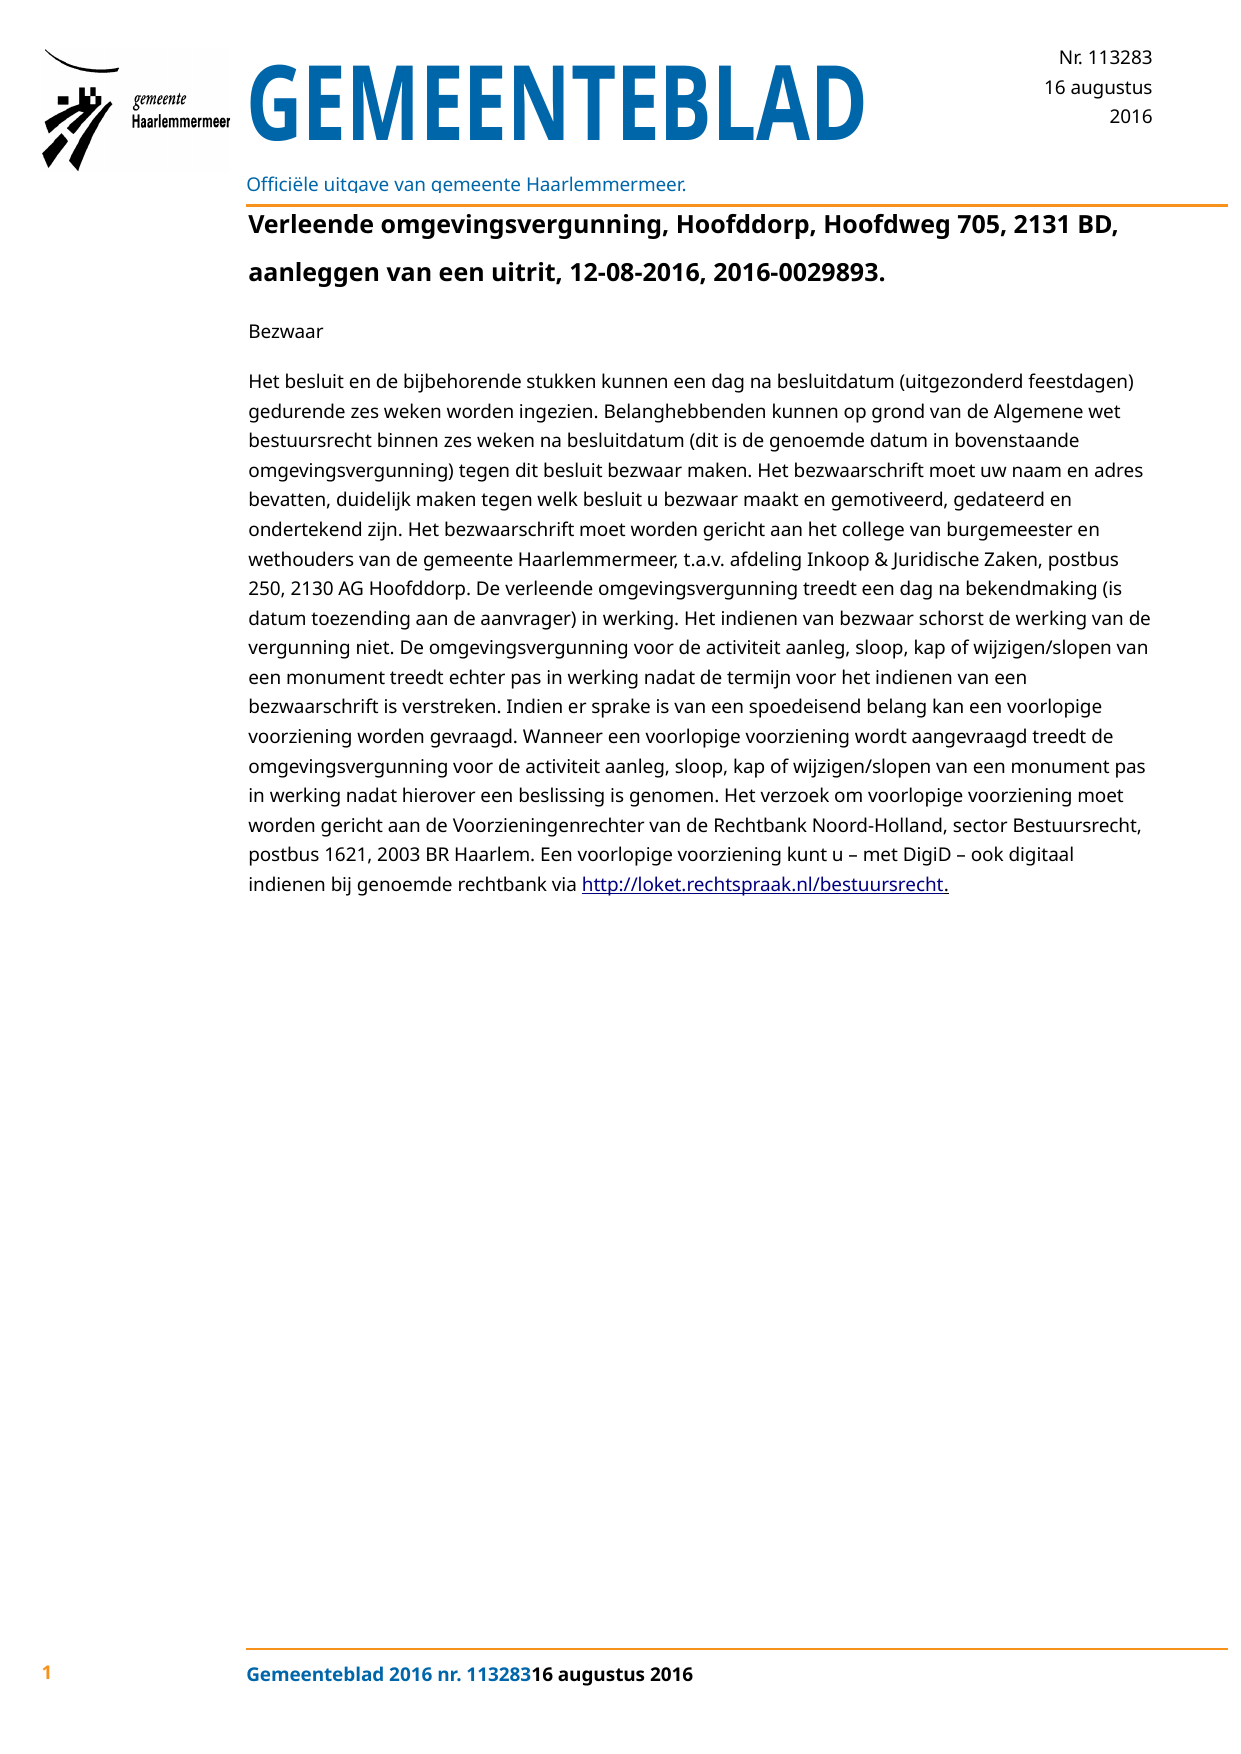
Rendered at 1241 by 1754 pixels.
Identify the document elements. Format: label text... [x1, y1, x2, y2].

text Het besluit en de bijbehorende stukken kunnen een dag na besluitdatum (uitgezonderd feestdagen) gedurende zes weken worden ingezien. Belanghebbenden kunnen op grond van de Algemene wet bestuursrecht binnen zes weken na besluitdatum (dit is de genoemde datum in bovenstaande omgevingsvergunning) tegen dit besluit bezwaar maken. Het bezwaarschrift moet uw naam en adres bevatten, duidelijk maken tegen welk besluit u bezwaar maakt en gemotiveerd, gedateerd en ondertekend zijn. Het bezwaarschrift moet worden gericht aan het college van burgemeester en wethouders van de gemeente Haarlemmermeer, t.a.v. afdeling Inkoop & Juridische Zaken, postbus 250, 2130 AG Hoofddorp. De verleende omgevingsvergunning treedt een dag na bekendmaking (is datum toezending aan de aanvrager) in werking. Het indienen van bezwaar schorst de werking van de vergunning niet. De omgevingsvergunning voor de activiteit aanleg, sloop, kap of wijzigen/slopen van een monument treedt echter pas in werking nadat de termijn voor het indienen van een bezwaarschrift is verstreken. Indien er sprake is van een spoedeisend belang kan een voorlopige voorziening worden gevraagd. Wanneer een voorlopige voorziening wordt aangevraagd treedt de omgevingsvergunning voor de activiteit aanleg, sloop, kap of wijzigen/slopen van een monument pas in werking nadat hierover een beslissing is genomen. Het verzoek om voorlopige voorziening moet worden gericht aan de Voorzieningenrechter van de Rechtbank Noord-Holland, sector Bestuursrecht, postbus 1621, 2003 BR Haarlem. Een voorlopige voorziening kunt u – met DigiD – ook digitaal indienen bij genoemde rechtbank via http://loket.rechtspraak.nl/bestuursrecht. [248, 368, 1152, 897]
picture [41, 47, 231, 172]
text Bezwaar [248, 318, 1152, 344]
text Verleende omgevingsvergunning, Hoofddorp, Hoofdweg 705, 2131 BD, aanleggen van een uitrit, 12-08-2016, 2016-0029893. [248, 207, 1152, 288]
